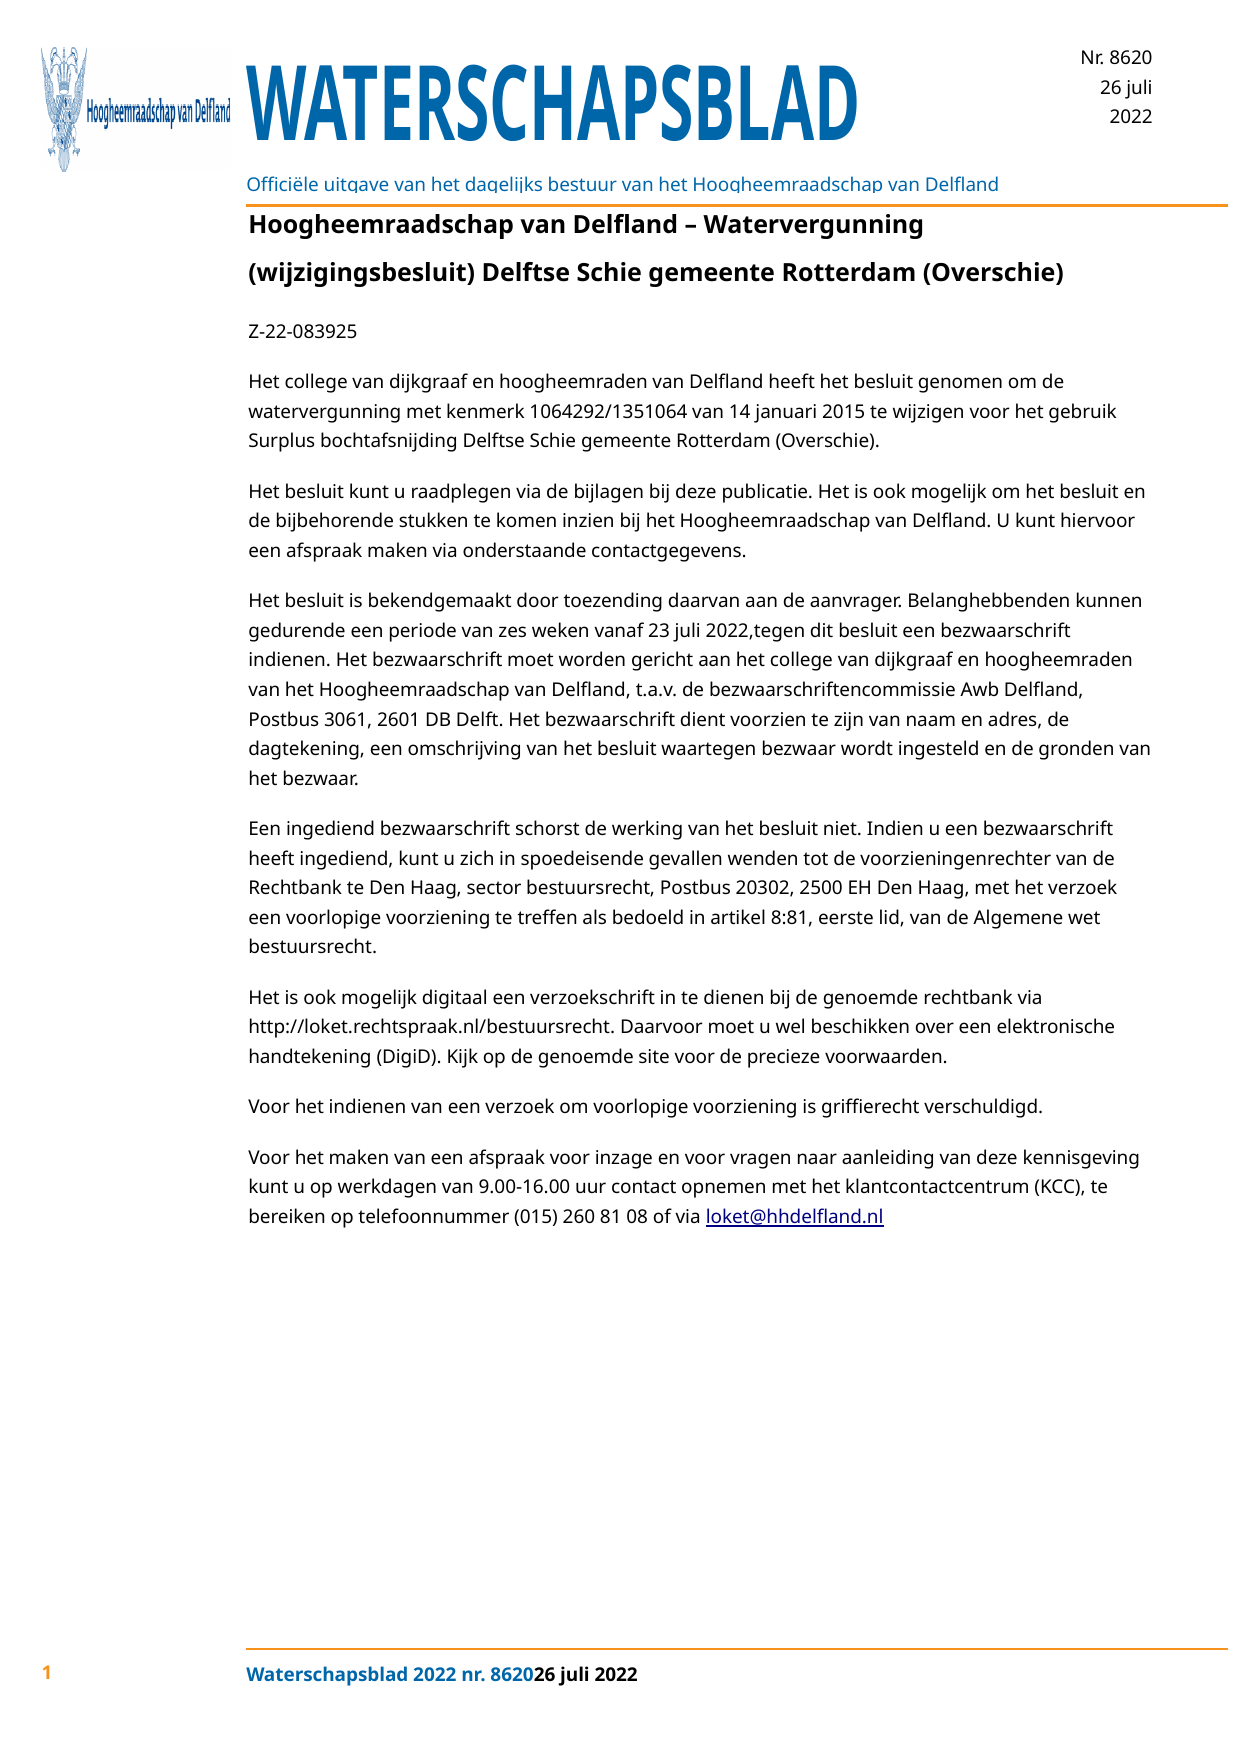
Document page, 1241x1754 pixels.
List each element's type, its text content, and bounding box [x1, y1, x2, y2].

picture [41, 47, 231, 172]
text Een ingediend bezwaarschrift schorst de werking van het besluit niet. Indien u een bezwaarschrift heeft ingediend, kunt u zich in spoedeisende gevallen wenden tot de voorzieningenrechter van de Rechtbank te Den Haag, sector bestuursrecht, Postbus 20302, 2500 EH Den Haag, met het verzoek een voorlopige voorziening te treffen als bedoeld in artikel 8:81, eerste lid, van de Algemene wet bestuursrecht. [248, 815, 1152, 959]
text Het is ook mogelijk digitaal een verzoekschrift in te dienen bij de genoemde rechtbank via http://loket.rechtspraak.nl/bestuursrecht. Daarvoor moet u wel beschikken over een elektronische handtekening (DigiD). Kijk op de genoemde site voor de precieze voorwaarden. [248, 984, 1152, 1069]
text Hoogheemraadschap van Delfland – Watervergunning (wijzigingsbesluit) Delftse Schie gemeente Rotterdam (Overschie) [248, 207, 1152, 288]
text Voor het maken van een afspraak voor inzage en voor vragen naar aanleiding van deze kennisgeving kunt u op werkdagen van 9.00-16.00 uur contact opnemen met het klantcontactcentrum (KCC), te bereiken op telefoonnummer (015) 260 81 08 of via loket@hhdelfland.nl [248, 1144, 1152, 1229]
text Voor het indienen van een verzoek om voorlopige voorziening is griffierecht verschuldigd. [248, 1094, 1152, 1119]
text Het besluit is bekendgemaakt door toezending daarvan aan de aanvrager. Belanghebbenden kunnen gedurende een periode van zes weken vanaf 23 juli 2022,tegen dit besluit een bezwaarschrift indienen. Het bezwaarschrift moet worden gericht aan het college van dijkgraaf en hoogheemraden van het Hoogheemraadschap van Delfland, t.a.v. de bezwaarschriftencommissie Awb Delfland, Postbus 3061, 2601 DB Delft. Het bezwaarschrift dient voorzien te zijn van naam en adres, de dagtekening, een omschrijving van het besluit waartegen bezwaar wordt ingesteld en de gronden van het bezwaar. [248, 587, 1152, 791]
text Het college van dijkgraaf en hoogheemraden van Delfland heeft het besluit genomen om de watervergunning met kenmerk 1064292/1351064 van 14 januari 2015 te wijzigen voor het gebruik Surplus bochtafsnijding Delftse Schie gemeente Rotterdam (Overschie). [248, 368, 1152, 453]
text Z-22-083925 [248, 318, 1152, 344]
text Het besluit kunt u raadplegen via de bijlagen bij deze publicatie. Het is ook mogelijk om het besluit en de bijbehorende stukken te komen inzien bij het Hoogheemraadschap van Delfland. U kunt hiervoor een afspraak maken via onderstaande contactgegevens. [248, 478, 1152, 563]
